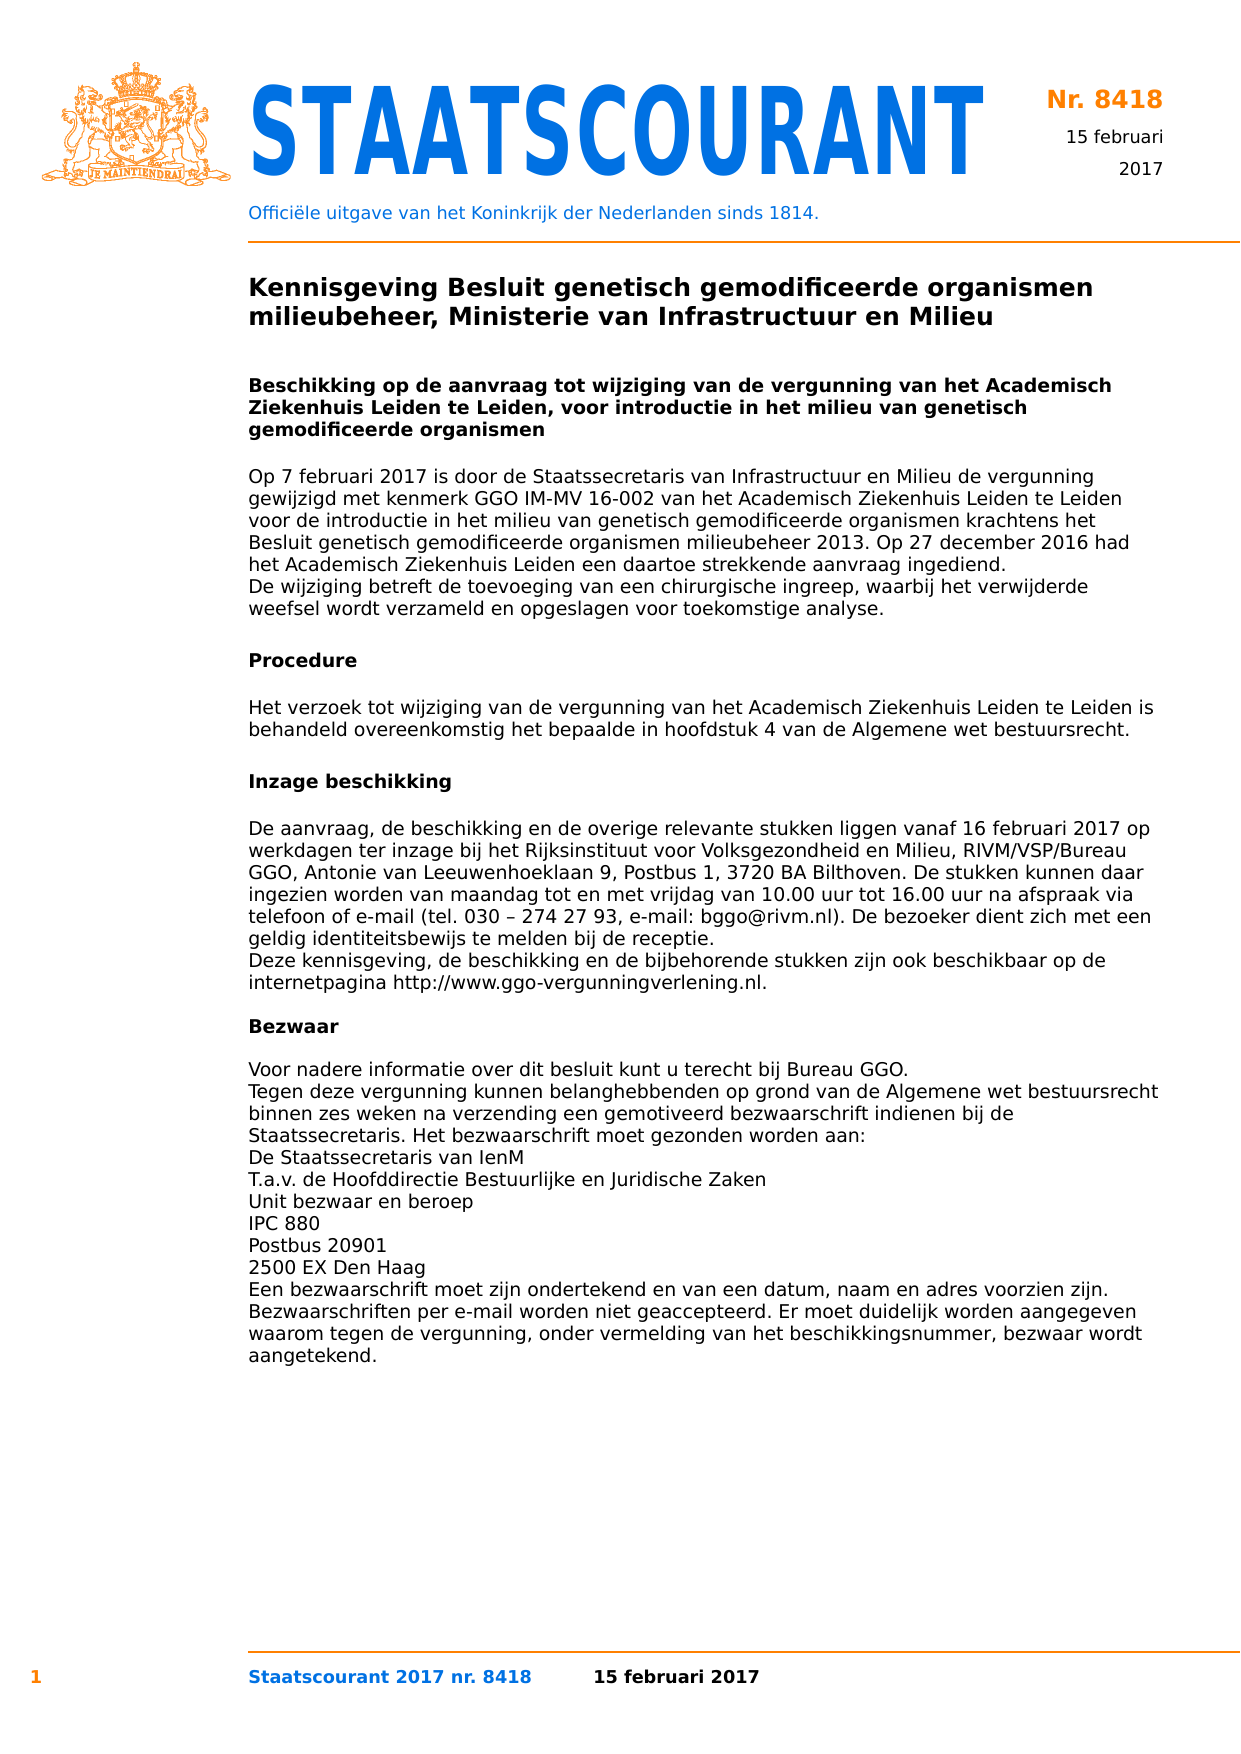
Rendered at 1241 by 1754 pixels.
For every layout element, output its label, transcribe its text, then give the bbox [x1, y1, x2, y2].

text Tegen deze vergunning kunnen belanghebbenden op grond van de Algemene wet bestuursrecht binnen zes weken na verzending een gemotiveerd bezwaarschrift indienen bij de Staatssecretaris. Het bezwaarschrift moet gezonden worden aan: [248, 1081, 1163, 1147]
text IPC 880 [248, 1213, 1163, 1235]
text T.a.v. de Hoofddirectie Bestuurlijke en Juridische Zaken [248, 1169, 1163, 1191]
text De Staatssecretaris van IenM [248, 1147, 1163, 1169]
table_header STAATSCOURANT [248, 62, 998, 203]
subtitle Beschikking op de aanvraag tot wijziging van de vergunning van het Academisch Ziekenhuis Leiden te Leiden, voor introductie in het milieu van genetisch gemodificeerde organismen [248, 375, 1163, 441]
subtitle Procedure [248, 650, 1163, 672]
text Deze kennisgeving, de beschikking en de bijbehorende stukken zijn ook beschikbaar op de internetpagina http://www.ggo-vergunningverlening.nl. [248, 950, 1163, 994]
text Op 7 februari 2017 is door de Staatssecretaris van Infrastructuur en Milieu de vergunning gewijzigd met kenmerk GGO IM-MV 16-002 van het Academisch Ziekenhuis Leiden te Leiden voor de introductie in het milieu van genetisch gemodificeerde organismen krachtens het Besluit genetisch gemodificeerde organismen milieubeheer 2013. Op 27 december 2016 had het Academisch Ziekenhuis Leiden een daartoe strekkende aanvraag ingediend. [248, 466, 1163, 576]
table_cell Officiële uitgave van het Koninkrijk der Nederlanden sinds 1814. [248, 203, 1240, 241]
text Postbus 20901 [248, 1235, 1163, 1257]
text Een bezwaarschrift moet zijn ondertekend en van een datum, naam en adres voorzien zijn. Bezwaarschriften per e-mail worden niet geaccepteerd. Er moet duidelijk worden aangegeven waarom tegen de vergunning, onder vermelding van het beschikkingsnummer, bezwaar wordt aangetekend. [248, 1279, 1163, 1367]
table_header [25, 62, 248, 241]
table_cell 2017 [998, 153, 1240, 203]
text De aanvraag, de beschikking en de overige relevante stukken liggen vanaf 16 februari 2017 op werkdagen ter inzage bij het Rijksinstituut voor Volksgezondheid en Milieu, RIVM/VSP/Bureau GGO, Antonie van Leeuwenhoeklaan 9, Postbus 1, 3720 BA Bilthoven. De stukken kunnen daar ingezien worden van maandag tot en met vrijdag van 10.00 uur tot 16.00 uur na afspraak via telefoon of e-mail (tel. 030 – 274 27 93, e-mail: bggo@rivm.nl). De bezoeker dient zich met een geldig identiteitsbewijs te melden bij de receptie. [248, 818, 1163, 950]
text 2500 EX Den Haag [248, 1257, 1163, 1279]
text Het verzoek tot wijziging van de vergunning van het Academisch Ziekenhuis Leiden te Leiden is behandeld overeenkomstig het bepaalde in hoofdstuk 4 van de Algemene wet bestuursrecht. [248, 697, 1163, 741]
subtitle Inzage beschikking [248, 771, 1163, 793]
table_header Nr. 8418 [998, 62, 1240, 121]
picture [41, 62, 231, 186]
text Unit bezwaar en beroep [248, 1191, 1163, 1213]
text Bezwaar [248, 1016, 1163, 1037]
table_cell 15 februari [998, 121, 1240, 153]
text Voor nadere informatie over dit besluit kunt u terecht bij Bureau GGO. [248, 1059, 1163, 1081]
subtitle Kennisgeving Besluit genetisch gemodificeerde organismen milieubeheer, Ministerie van Infrastructuur en Milieu [248, 273, 1163, 331]
text De wijziging betreft de toevoeging van een chirurgische ingreep, waarbij het verwijderde weefsel wordt verzameld en opgeslagen voor toekomstige analyse. [248, 576, 1163, 620]
